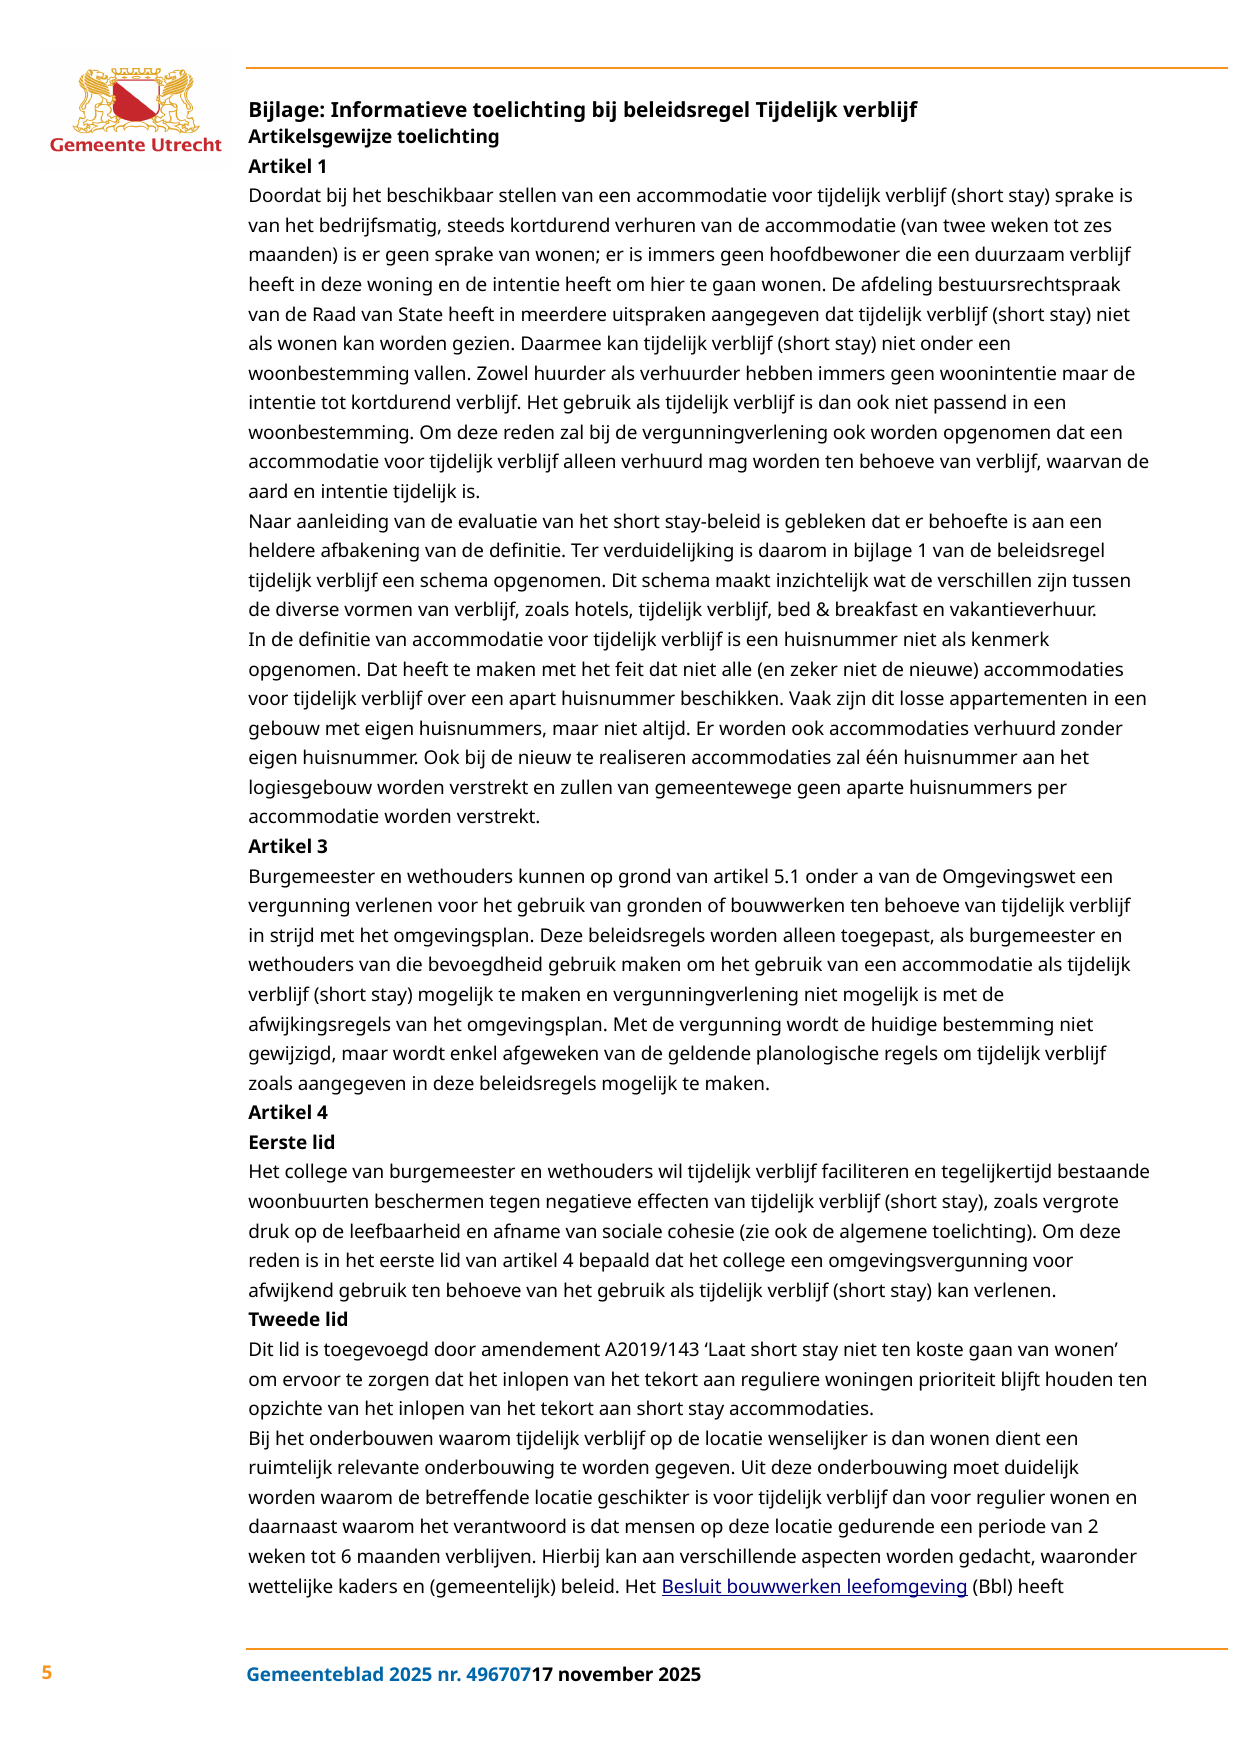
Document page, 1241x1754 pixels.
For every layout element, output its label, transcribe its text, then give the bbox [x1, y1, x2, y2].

text Dit lid is toegevoegd door amendement A2019/143 ‘Laat short stay niet ten koste gaan van wonen’ om ervoor te zorgen dat het inlopen van het tekort aan reguliere woningen prioriteit blijft houden ten opzichte van het inlopen van het tekort aan short stay accommodaties. [248, 1336, 1152, 1421]
text Bij het onderbouwen waarom tijdelijk verblijf op de locatie wenselijker is dan wonen dient een ruimtelijk relevante onderbouwing te worden gegeven. Uit deze onderbouwing moet duidelijk worden waarom de betreffende locatie geschikter is voor tijdelijk verblijf dan voor regulier wonen en daarnaast waarom het verantwoord is dat mensen op deze locatie gedurende een periode van 2 weken tot 6 maanden verblijven. Hierbij kan aan verschillende aspecten worden gedacht, waaronder wettelijke kaders en (gemeentelijk) beleid. Het Besluit bouwwerken leefomgeving (Bbl) heeft [248, 1425, 1152, 1599]
text Het college van burgemeester en wethouders wil tijdelijk verblijf faciliteren en tegelijkertijd bestaande woonbuurten beschermen tegen negatieve effecten van tijdelijk verblijf (short stay), zoals vergrote druk op de leefbaarheid en afname van sociale cohesie (zie ook de algemene toelichting). Om deze reden is in het eerste lid van artikel 4 bepaald dat het college een omgevingsvergunning voor afwijkend gebruik ten behoeve van het gebruik als tijdelijk verblijf (short stay) kan verlenen. [248, 1159, 1152, 1303]
picture [41, 47, 231, 172]
text Artikel 3 [248, 833, 1152, 859]
text Naar aanleiding van de evaluatie van het short stay-beleid is gebleken dat er behoefte is aan een heldere afbakening van de definitie. Ter verduidelijking is daarom in bijlage 1 van de beleidsregel tijdelijk verblijf een schema opgenomen. Dit schema maakt inzichtelijk wat de verschillen zijn tussen de diverse vormen van verblijf, zoals hotels, tijdelijk verblijf, bed & breakfast en vakantieverhuur. [248, 508, 1152, 622]
text Burgemeester en wethouders kunnen op grond van artikel 5.1 onder a van de Omgevingswet een vergunning verlenen voor het gebruik van gronden of bouwwerken ten behoeve van tijdelijk verblijf in strijd met het omgevingsplan. Deze beleidsregels worden alleen toegepast, als burgemeester en wethouders van die bevoegdheid gebruik maken om het gebruik van een accommodatie als tijdelijk verblijf (short stay) mogelijk te maken en vergunningverlening niet mogelijk is met de afwijkingsregels van het omgevingsplan. Met de vergunning wordt de huidige bestemming niet gewijzigd, maar wordt enkel afgeweken van de geldende planologische regels om tijdelijk verblijf zoals aangegeven in deze beleidsregels mogelijk te maken. [248, 863, 1152, 1096]
text Artikel 1 [248, 153, 1152, 179]
text Artikelsgewijze toelichting [248, 123, 1152, 149]
text Doordat bij het beschikbaar stellen van een accommodatie voor tijdelijk verblijf (short stay) sprake is van het bedrijfsmatig, steeds kortdurend verhuren van de accommodatie (van twee weken tot zes maanden) is er geen sprake van wonen; er is immers geen hoofdbewoner die een duurzaam verblijf heeft in deze woning en de intentie heeft om hier te gaan wonen. De afdeling bestuursrechtspraak van de Raad van State heeft in meerdere uitspraken aangegeven dat tijdelijk verblijf (short stay) niet als wonen kan worden gezien. Daarmee kan tijdelijk verblijf (short stay) niet onder een woonbestemming vallen. Zowel huurder als verhuurder hebben immers geen woonintentie maar de intentie tot kortdurend verblijf. Het gebruik als tijdelijk verblijf is dan ook niet passend in een woonbestemming. Om deze reden zal bij de vergunningverlening ook worden opgenomen dat een accommodatie voor tijdelijk verblijf alleen verhuurd mag worden ten behoeve van verblijf, waarvan de aard en intentie tijdelijk is. [248, 182, 1152, 504]
text Bijlage: Informatieve toelichting bij beleidsregel Tijdelijk verblijf [248, 95, 1152, 123]
text Artikel 4 [248, 1099, 1152, 1125]
text Eerste lid [248, 1129, 1152, 1155]
text Tweede lid [248, 1307, 1152, 1332]
text In de definitie van accommodatie voor tijdelijk verblijf is een huisnummer niet als kenmerk opgenomen. Dat heeft te maken met het feit dat niet alle (en zeker niet de nieuwe) accommodaties voor tijdelijk verblijf over een apart huisnummer beschikken. Vaak zijn dit losse appartementen in een gebouw met eigen huisnummers, maar niet altijd. Er worden ook accommodaties verhuurd zonder eigen huisnummer. Ook bij de nieuw te realiseren accommodaties zal één huisnummer aan het logiesgebouw worden verstrekt en zullen van gemeentewege geen aparte huisnummers per accommodatie worden verstrekt. [248, 626, 1152, 829]
